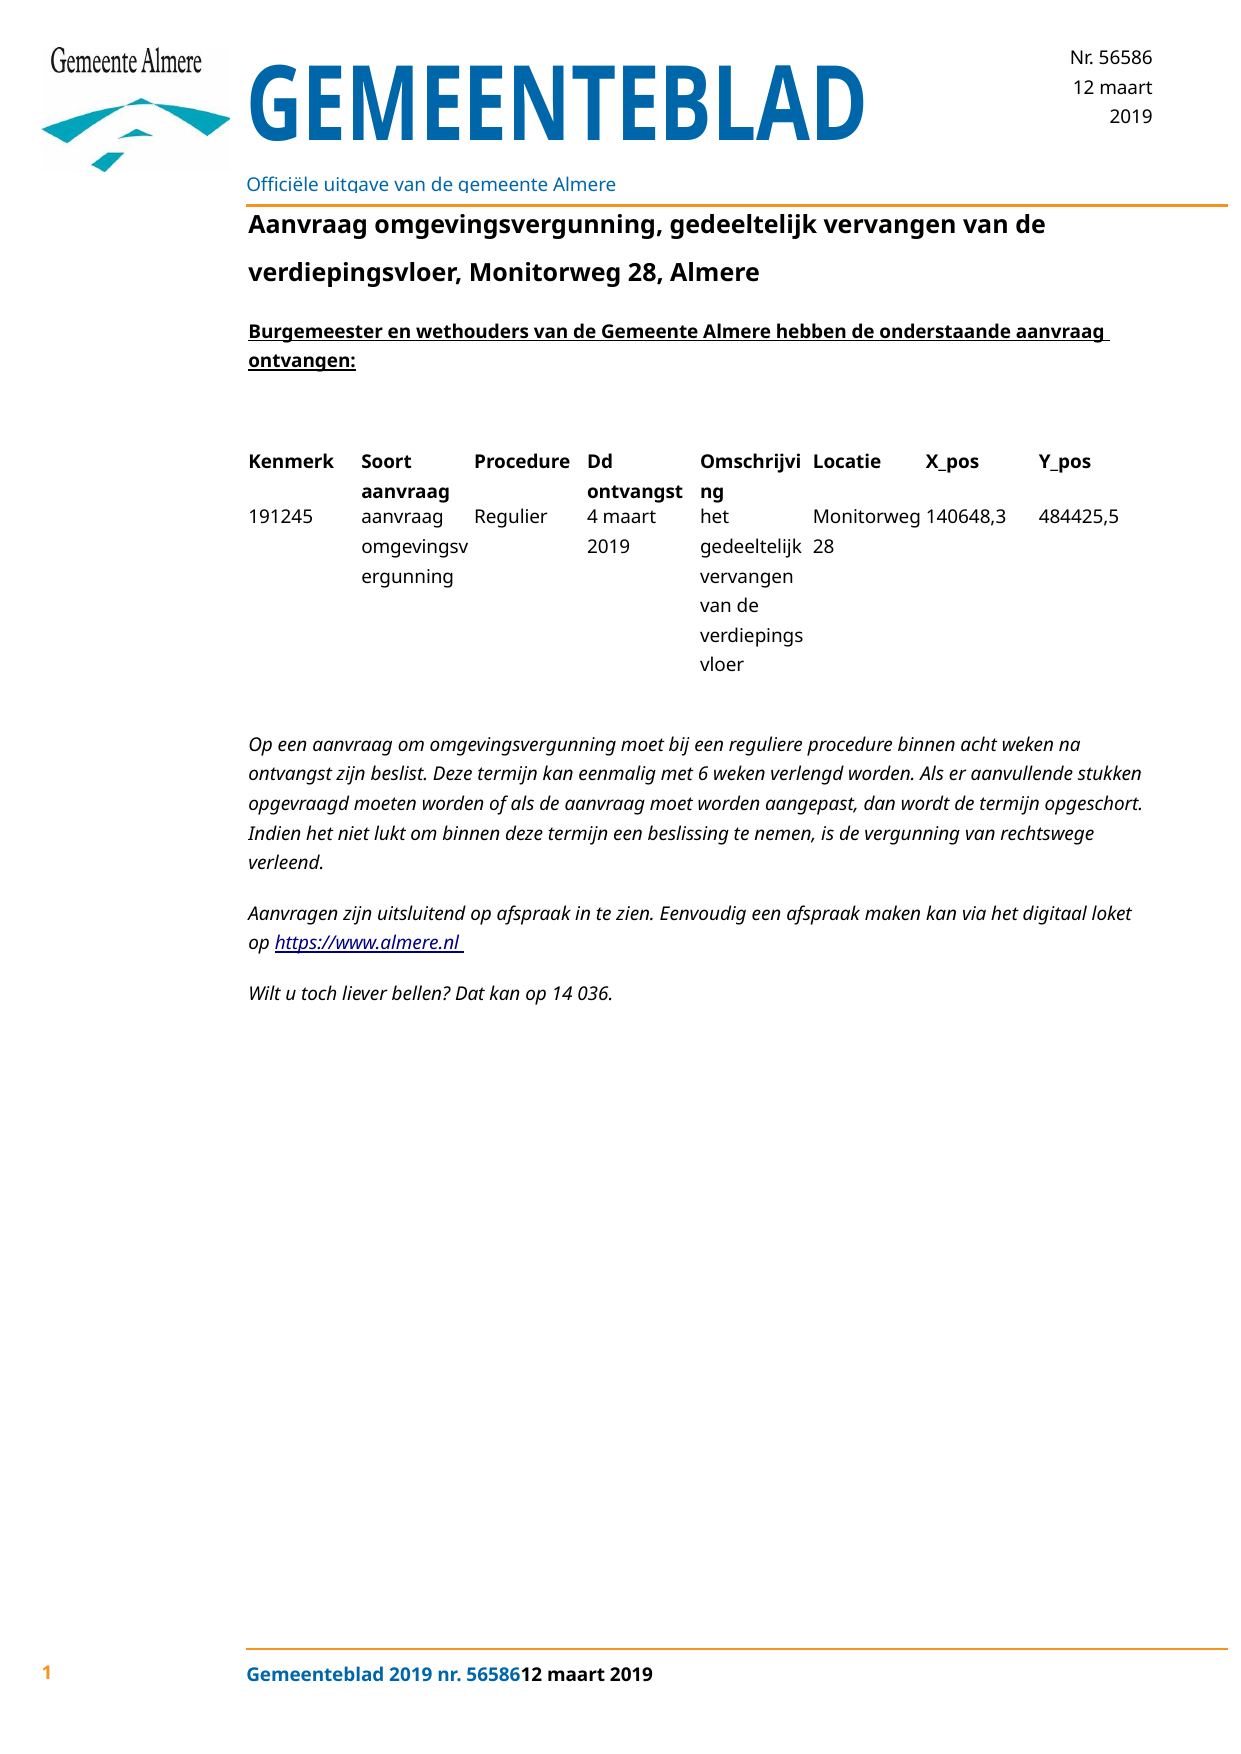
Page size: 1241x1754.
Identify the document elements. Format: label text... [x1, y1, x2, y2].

table_cell Monitorweg 28 [813, 504, 926, 677]
table_cell Regulier [474, 504, 587, 677]
table_cell 484425,5 [1039, 504, 1152, 677]
table_header Locatie [813, 449, 926, 504]
table_cell 191245 [248, 504, 361, 677]
table_header Dd ontvangst [587, 449, 700, 504]
picture [41, 47, 231, 172]
text Aanvraag omgevingsvergunning, gedeeltelijk vervangen van de verdiepingsvloer, Monitorweg 28, Almere [248, 207, 1152, 288]
table_cell het gedeeltelijk vervangen van de verdiepingsvloer [700, 504, 813, 677]
text Wilt u toch liever bellen? Dat kan op 14 036. [248, 980, 1152, 1006]
text Burgemeester en wethouders van de Gemeente Almere hebben de onderstaande aanvraag ontvangen: [248, 318, 1152, 373]
text Op een aanvraag om omgevingsvergunning moet bij een reguliere procedure binnen acht weken na ontvangst zijn beslist. Deze termijn kan eenmalig met 6 weken verlengd worden. Als er aanvullende stukken opgevraagd moeten worden of als de aanvraag moet worden aangepast, dan wordt de termijn opgeschort. Indien het niet lukt om binnen deze termijn een beslissing te nemen, is de vergunning van rechtswege verleend. [248, 731, 1152, 875]
table_header Omschrijving [700, 449, 813, 504]
table_cell 4 maart 2019 [587, 504, 700, 677]
text Aanvragen zijn uitsluitend op afspraak in te zien. Eenvoudig een afspraak maken kan via het digitaal loket op https://www.almere.nl [248, 900, 1152, 955]
table_header Procedure [474, 449, 587, 504]
table_header Kenmerk [248, 449, 361, 504]
table_cell aanvraag omgevingsvergunning [361, 504, 474, 677]
table_header Soort aanvraag [361, 449, 474, 504]
table_header Y_pos [1039, 449, 1152, 504]
table_header X_pos [926, 449, 1038, 504]
table_cell 140648,3 [926, 504, 1038, 677]
